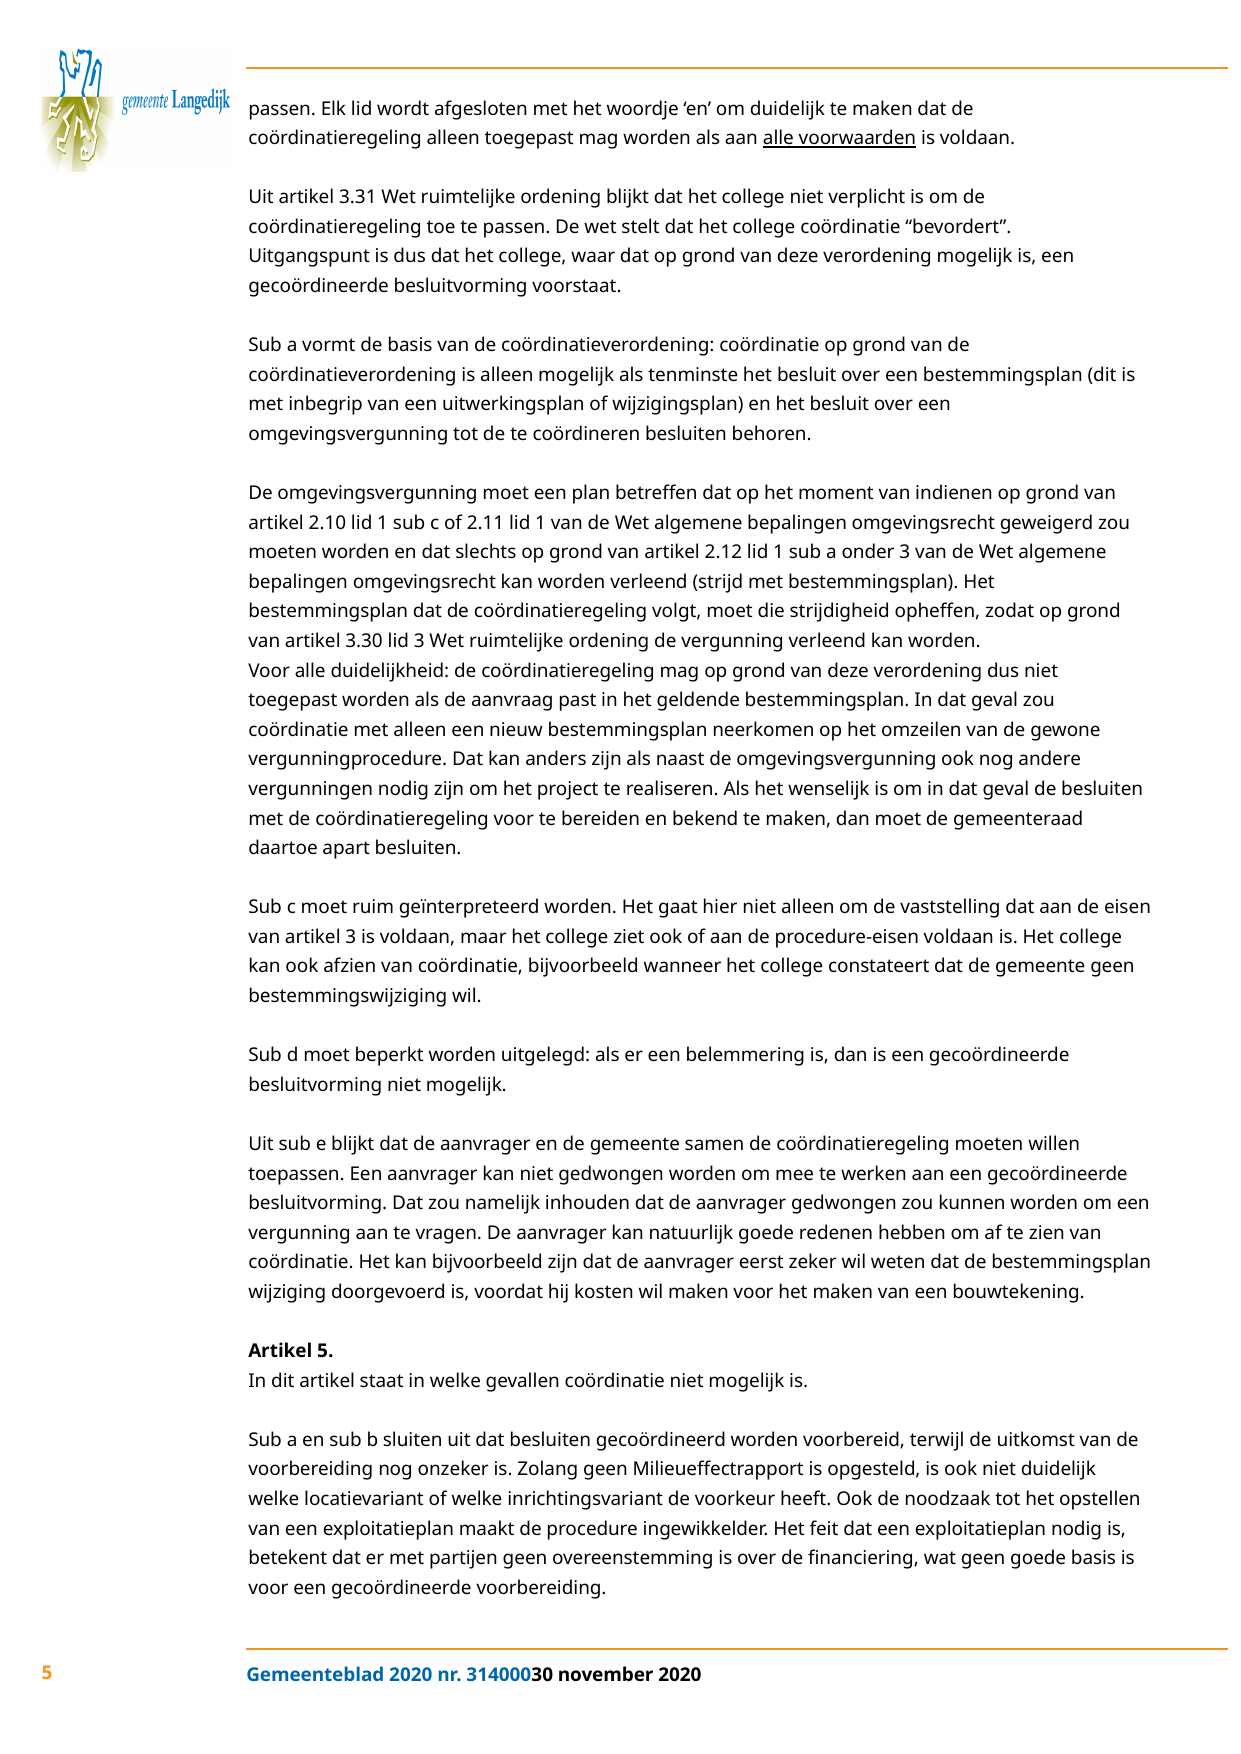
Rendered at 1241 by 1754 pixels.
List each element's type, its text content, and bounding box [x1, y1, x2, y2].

text Voor alle duidelijkheid: de coördinatieregeling mag op grond van deze verordening dus niet toegepast worden als de aanvraag past in het geldende bestemmingsplan. In dat geval zou coördinatie met alleen een nieuw bestemmingsplan neerkomen op het omzeilen van de gewone vergunningprocedure. Dat kan anders zijn als naast de omgevingsvergunning ook nog andere vergunningen nodig zijn om het project te realiseren. Als het wenselijk is om in dat geval de besluiten met de coördinatieregeling voor te bereiden en bekend te maken, dan moet de gemeenteraad daartoe apart besluiten. [248, 657, 1152, 860]
text Artikel 5. [248, 1337, 1152, 1363]
text passen. Elk lid wordt afgesloten met het woordje ‘en’ om duidelijk te maken dat de coördinatieregeling alleen toegepast mag worden als aan alle voorwaarden is voldaan. [248, 95, 1152, 150]
text Sub a en sub b sluiten uit dat besluiten gecoördineerd worden voorbereid, terwijl de uitkomst van de voorbereiding nog onzeker is. Zolang geen Milieueffectrapport is opgesteld, is ook niet duidelijk welke locatievariant of welke inrichtingsvariant de voorkeur heeft. Ook de noodzaak tot het opstellen van een exploitatieplan maakt de procedure ingewikkelder. Het feit dat een exploitatieplan nodig is, betekent dat er met partijen geen overeenstemming is over de financiering, wat geen goede basis is voor een gecoördineerde voorbereiding. [248, 1426, 1152, 1600]
text Uit artikel 3.31 Wet ruimtelijke ordening blijkt dat het college niet verplicht is om de coördinatieregeling toe te passen. De wet stelt dat het college coördinatie “bevordert”. [248, 183, 1152, 239]
picture [41, 47, 231, 172]
text Uit sub e blijkt dat de aanvrager en de gemeente samen de coördinatieregeling moeten willen toepassen. Een aanvrager kan niet gedwongen worden om mee te werken aan een gecoördineerde besluitvorming. Dat zou namelijk inhouden dat de aanvrager gedwongen zou kunnen worden om een vergunning aan te vragen. De aanvrager kan natuurlijk goede redenen hebben om af te zien van coördinatie. Het kan bijvoorbeeld zijn dat de aanvrager eerst zeker wil weten dat de bestemmingsplan wijziging doorgevoerd is, voordat hij kosten wil maken voor het maken van een bouwtekening. [248, 1130, 1152, 1304]
text Uitgangspunt is dus dat het college, waar dat op grond van deze verordening mogelijk is, een gecoördineerde besluitvorming voorstaat. [248, 243, 1152, 298]
text Sub d moet beperkt worden uitgelegd: als er een belemmering is, dan is een gecoördineerde besluitvorming niet mogelijk. [248, 1041, 1152, 1097]
text Sub c moet ruim geïnterpreteerd worden. Het gaat hier niet alleen om de vaststelling dat aan de eisen van artikel 3 is voldaan, maar het college ziet ook of aan de procedure-eisen voldaan is. Het college kan ook afzien van coördinatie, bijvoorbeeld wanneer het college constateert dat de gemeente geen bestemmingswijziging wil. [248, 893, 1152, 1008]
text Sub a vormt de basis van de coördinatieverordening: coördinatie op grond van de coördinatieverordening is alleen mogelijk als tenminste het besluit over een bestemmingsplan (dit is met inbegrip van een uitwerkingsplan of wijzigingsplan) en het besluit over een omgevingsvergunning tot de te coördineren besluiten behoren. [248, 331, 1152, 446]
text De omgevingsvergunning moet een plan betreffen dat op het moment van indienen op grond van artikel 2.10 lid 1 sub c of 2.11 lid 1 van de Wet algemene bepalingen omgevingsrecht geweigerd zou moeten worden en dat slechts op grond van artikel 2.12 lid 1 sub a onder 3 van de Wet algemene bepalingen omgevingsrecht kan worden verleend (strijd met bestemmingsplan). Het bestemmingsplan dat de coördinatieregeling volgt, moet die strijdigheid opheffen, zodat op grond van artikel 3.30 lid 3 Wet ruimtelijke ordening de vergunning verleend kan worden. [248, 479, 1152, 653]
text In dit artikel staat in welke gevallen coördinatie niet mogelijk is. [248, 1367, 1152, 1393]
